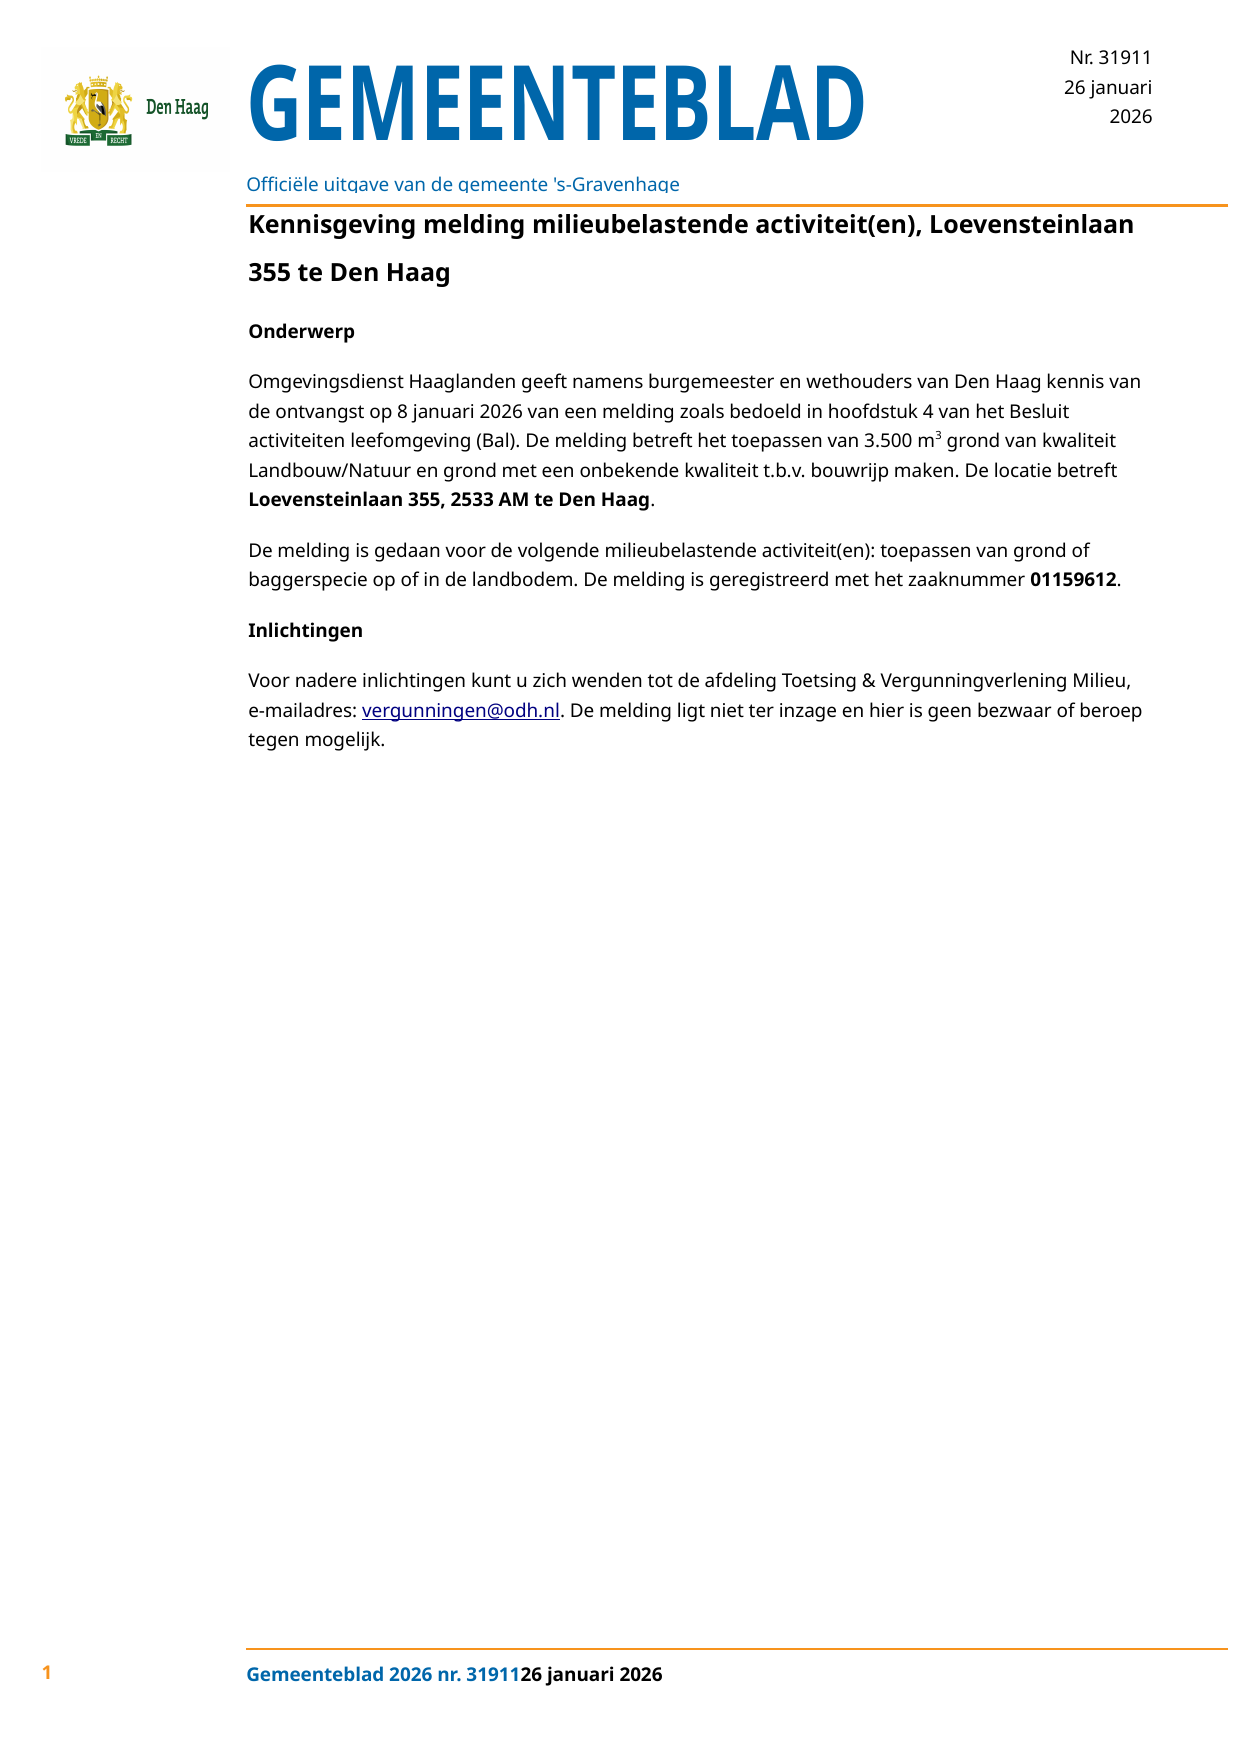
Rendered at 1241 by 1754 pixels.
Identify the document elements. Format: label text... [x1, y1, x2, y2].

picture [41, 47, 231, 172]
text Onderwerp [248, 318, 1152, 344]
text Omgevingsdienst Haaglanden geeft namens burgemeester en wethouders van Den Haag kennis van de ontvangst op 8 januari 2026 van een melding zoals bedoeld in hoofdstuk 4 van het Besluit activiteiten leefomgeving (Bal). De melding betreft het toepassen van 3.500 m3 grond van kwaliteit Landbouw/Natuur en grond met een onbekende kwaliteit t.b.v. bouwrijp maken. De locatie betreft Loevensteinlaan 355, 2533 AM te Den Haag. [248, 368, 1152, 512]
text De melding is gedaan voor de volgende milieubelastende activiteit(en): toepassen van grond of baggerspecie op of in de landbodem. De melding is geregistreerd met het zaaknummer 01159612. [248, 537, 1152, 592]
text Voor nadere inlichtingen kunt u zich wenden tot de afdeling Toetsing & Vergunningverlening Milieu, e-mailadres: vergunningen@odh.nl. De melding ligt niet ter inzage en hier is geen bezwaar of beroep tegen mogelijk. [248, 667, 1152, 752]
text Kennisgeving melding milieubelastende activiteit(en), Loevensteinlaan 355 te Den Haag [248, 207, 1152, 288]
text Inlichtingen [248, 617, 1152, 643]
